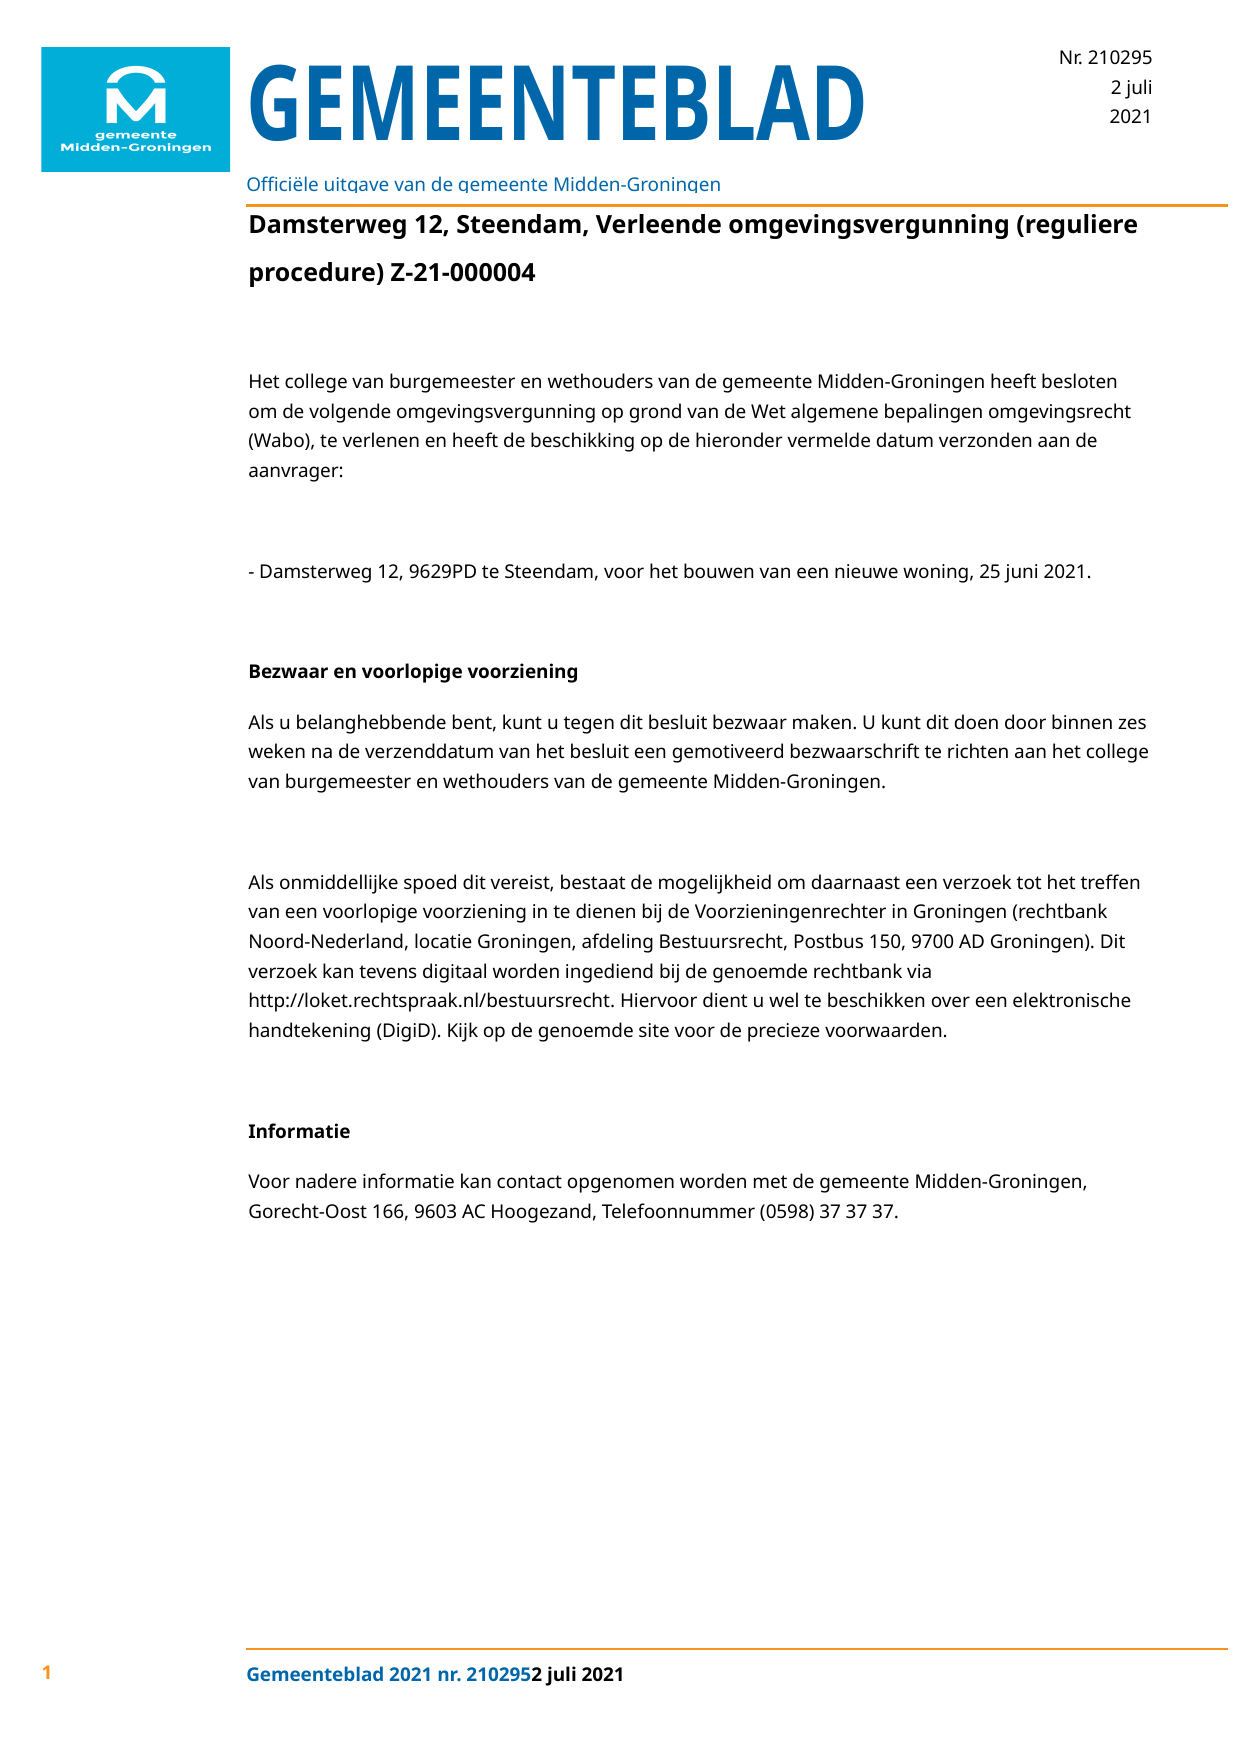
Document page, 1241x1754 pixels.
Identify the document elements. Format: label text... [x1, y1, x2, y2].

text Informatie [248, 1118, 1152, 1144]
text Voor nadere informatie kan contact opgenomen worden met de gemeente Midden-Groningen, Gorecht-Oost 166, 9603 AC Hoogezand, Telefoonnummer (0598) 37 37 37. [248, 1168, 1152, 1224]
picture [107, 89, 165, 122]
picture [108, 66, 164, 82]
picture [184, 146, 190, 153]
text Als u belanghebbende bent, kunt u tegen dit besluit bezwaar maken. U kunt dit doen door binnen zes weken na de verzenddatum van het besluit een gemotiveerd bezwaarschrift te richten aan het college van burgemeester en wethouders van de gemeente Midden-Groningen. [248, 709, 1152, 794]
text Damsterweg 12, Steendam, Verleende omgevingsvergunning (reguliere procedure) Z-21-000004 [248, 207, 1152, 288]
text Als onmiddellijke spoed dit vereist, bestaat de mogelijkheid om daarnaast een verzoek tot het treffen van een voorlopige voorziening in te dienen bij de Voorzieningenrechter in Groningen (rechtbank Noord-Nederland, locatie Groningen, afdeling Bestuursrecht, Postbus 150, 9700 AD Groningen). Dit verzoek kan tevens digitaal worden ingediend bij de genoemde rechtbank via http://loket.rechtspraak.nl/bestuursrecht. Hiervoor dient u wel te beschikken over een elektronische handtekening (DigiD). Kijk op de genoemde site voor de precieze voorwaarden. [248, 869, 1152, 1043]
text Bezwaar en voorlopige voorziening [248, 659, 1152, 684]
text Het college van burgemeester en wethouders van de gemeente Midden-Groningen heeft besloten om de volgende omgevingsvergunning op grond van de Wet algemene bepalingen omgevingsrecht (Wabo), te verlenen en heeft de beschikking op de hieronder vermelde datum verzonden aan de aanvrager: [248, 368, 1152, 483]
text - Damsterweg 12, 9629PD te Steendam, voor het bouwen van een nieuwe woning, 25 juni 2021. [248, 558, 1152, 584]
